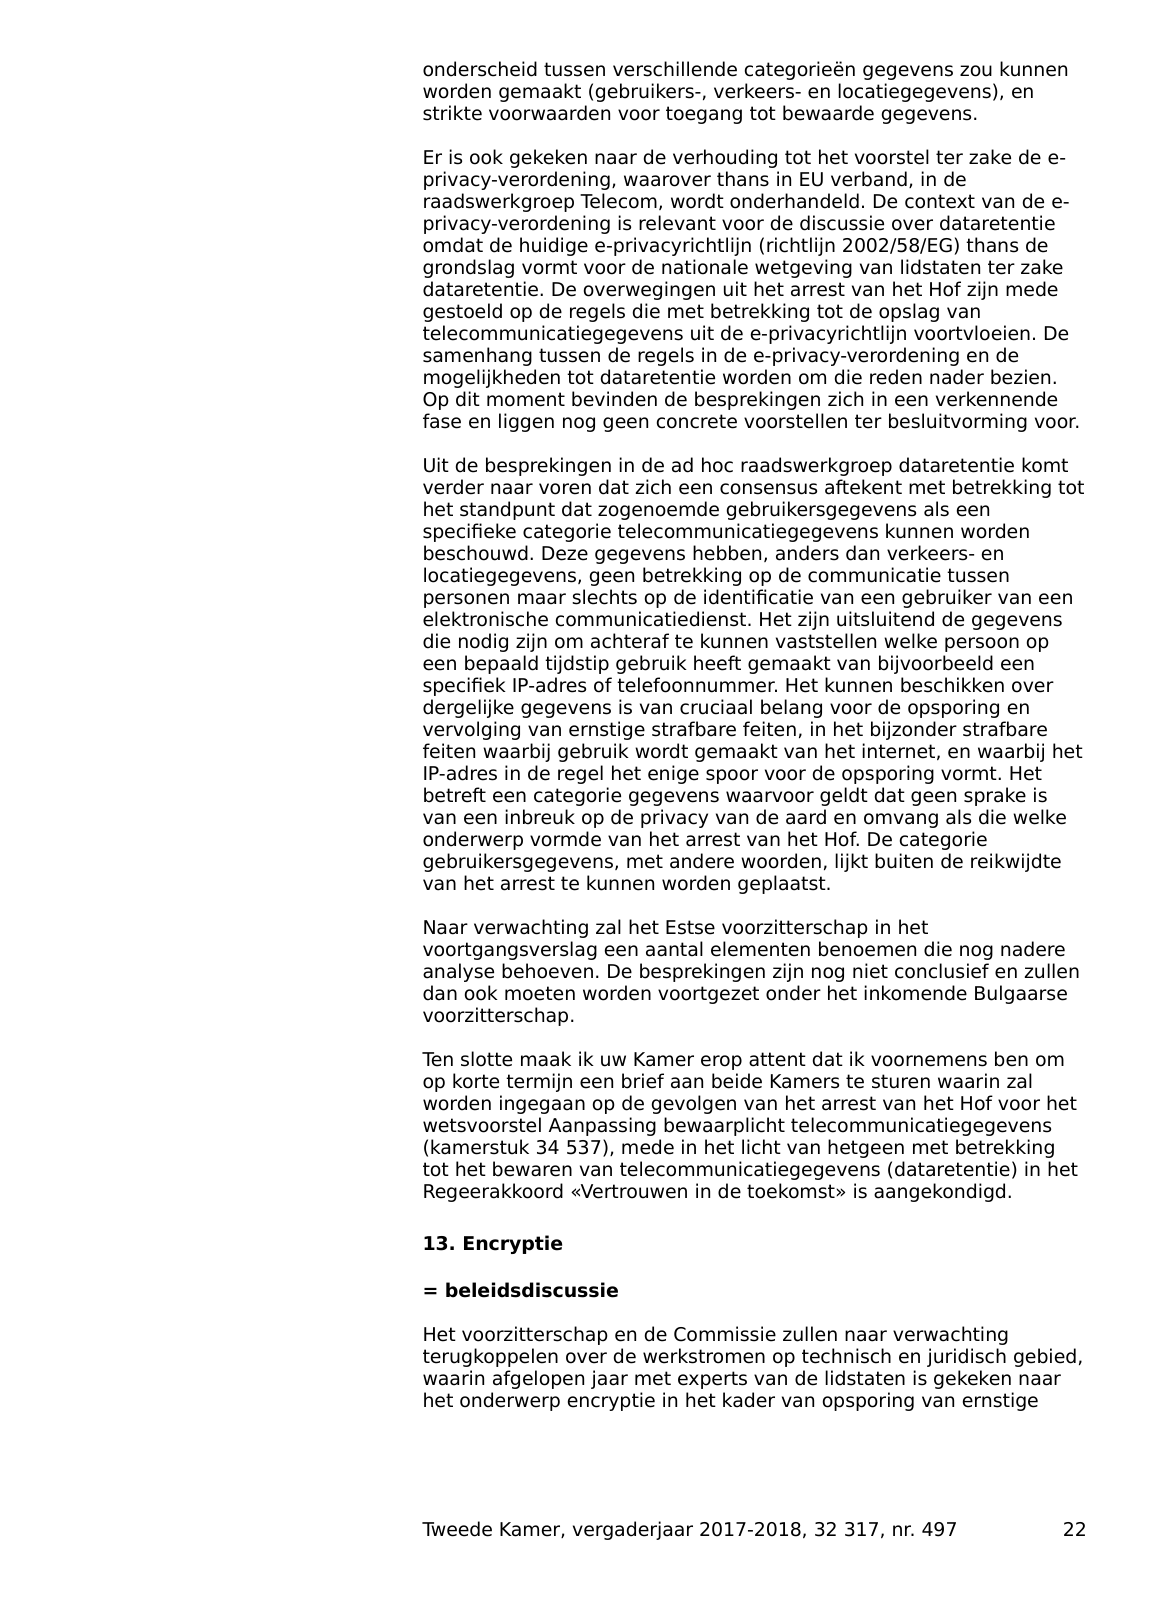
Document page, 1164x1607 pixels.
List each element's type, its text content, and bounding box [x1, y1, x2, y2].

text onderscheid tussen verschillende categorieën gegevens zou kunnen worden gemaakt (gebruikers-, verkeers- en locatiegegevens), en strikte voorwaarden voor toegang tot bewaarde gegevens. [422, 59, 1087, 125]
text Naar verwachting zal het Estse voorzitterschap in het voortgangsverslag een aantal elementen benoemen die nog nadere analyse behoeven. De besprekingen zijn nog niet conclusief en zullen dan ook moeten worden voortgezet onder het inkomende Bulgaarse voorzitterschap. [422, 917, 1087, 1027]
text Ten slotte maak ik uw Kamer erop attent dat ik voornemens ben om op korte termijn een brief aan beide Kamers te sturen waarin zal worden ingegaan op de gevolgen van het arrest van het Hof voor het wetsvoorstel Aanpassing bewaarplicht telecommunicatiegegevens (kamerstuk 34 537), mede in het licht van hetgeen met betrekking tot het bewaren van telecommunicatiegegevens (dataretentie) in het Regeerakkoord «Vertrouwen in de toekomst» is aangekondigd. [422, 1049, 1087, 1203]
text Er is ook gekeken naar de verhouding tot het voorstel ter zake de e-privacy-verordening, waarover thans in EU verband, in de raadswerkgroep Telecom, wordt onderhandeld. De context van de e-privacy-verordening is relevant voor de discussie over dataretentie omdat de huidige e-privacyrichtlijn (richtlijn 2002/58/EG) thans de grondslag vormt voor de nationale wetgeving van lidstaten ter zake dataretentie. De overwegingen uit het arrest van het Hof zijn mede gestoeld op de regels die met betrekking tot de opslag van telecommunicatiegegevens uit de e-privacyrichtlijn voortvloeien. De samenhang tussen de regels in de e-privacy-verordening en de mogelijkheden tot dataretentie worden om die reden nader bezien. Op dit moment bevinden de besprekingen zich in een verkennende fase en liggen nog geen concrete voorstellen ter besluitvorming voor. [422, 147, 1087, 433]
text = beleidsdiscussie [422, 1280, 1087, 1302]
text Het voorzitterschap en de Commissie zullen naar verwachting terugkoppelen over de werkstromen op technisch en juridisch gebied, waarin afgelopen jaar met experts van de lidstaten is gekeken naar het onderwerp encryptie in het kader van opsporing van ernstige [422, 1324, 1087, 1412]
subtitle 13. Encryptie [422, 1233, 1087, 1255]
text Uit de besprekingen in de ad hoc raadswerkgroep dataretentie komt verder naar voren dat zich een consensus aftekent met betrekking tot het standpunt dat zogenoemde gebruikersgegevens als een specifieke categorie telecommunicatiegegevens kunnen worden beschouwd. Deze gegevens hebben, anders dan verkeers- en locatiegegevens, geen betrekking op de communicatie tussen personen maar slechts op de identificatie van een gebruiker van een elektronische communicatiedienst. Het zijn uitsluitend de gegevens die nodig zijn om achteraf te kunnen vaststellen welke persoon op een bepaald tijdstip gebruik heeft gemaakt van bijvoorbeeld een specifiek IP-adres of telefoonnummer. Het kunnen beschikken over dergelijke gegevens is van cruciaal belang voor de opsporing en vervolging van ernstige strafbare feiten, in het bijzonder strafbare feiten waarbij gebruik wordt gemaakt van het internet, en waarbij het IP-adres in de regel het enige spoor voor de opsporing vormt. Het betreft een categorie gegevens waarvoor geldt dat geen sprake is van een inbreuk op de privacy van de aard en omvang als die welke onderwerp vormde van het arrest van het Hof. De categorie gebruikersgegevens, met andere woorden, lijkt buiten de reikwijdte van het arrest te kunnen worden geplaatst. [422, 455, 1087, 895]
